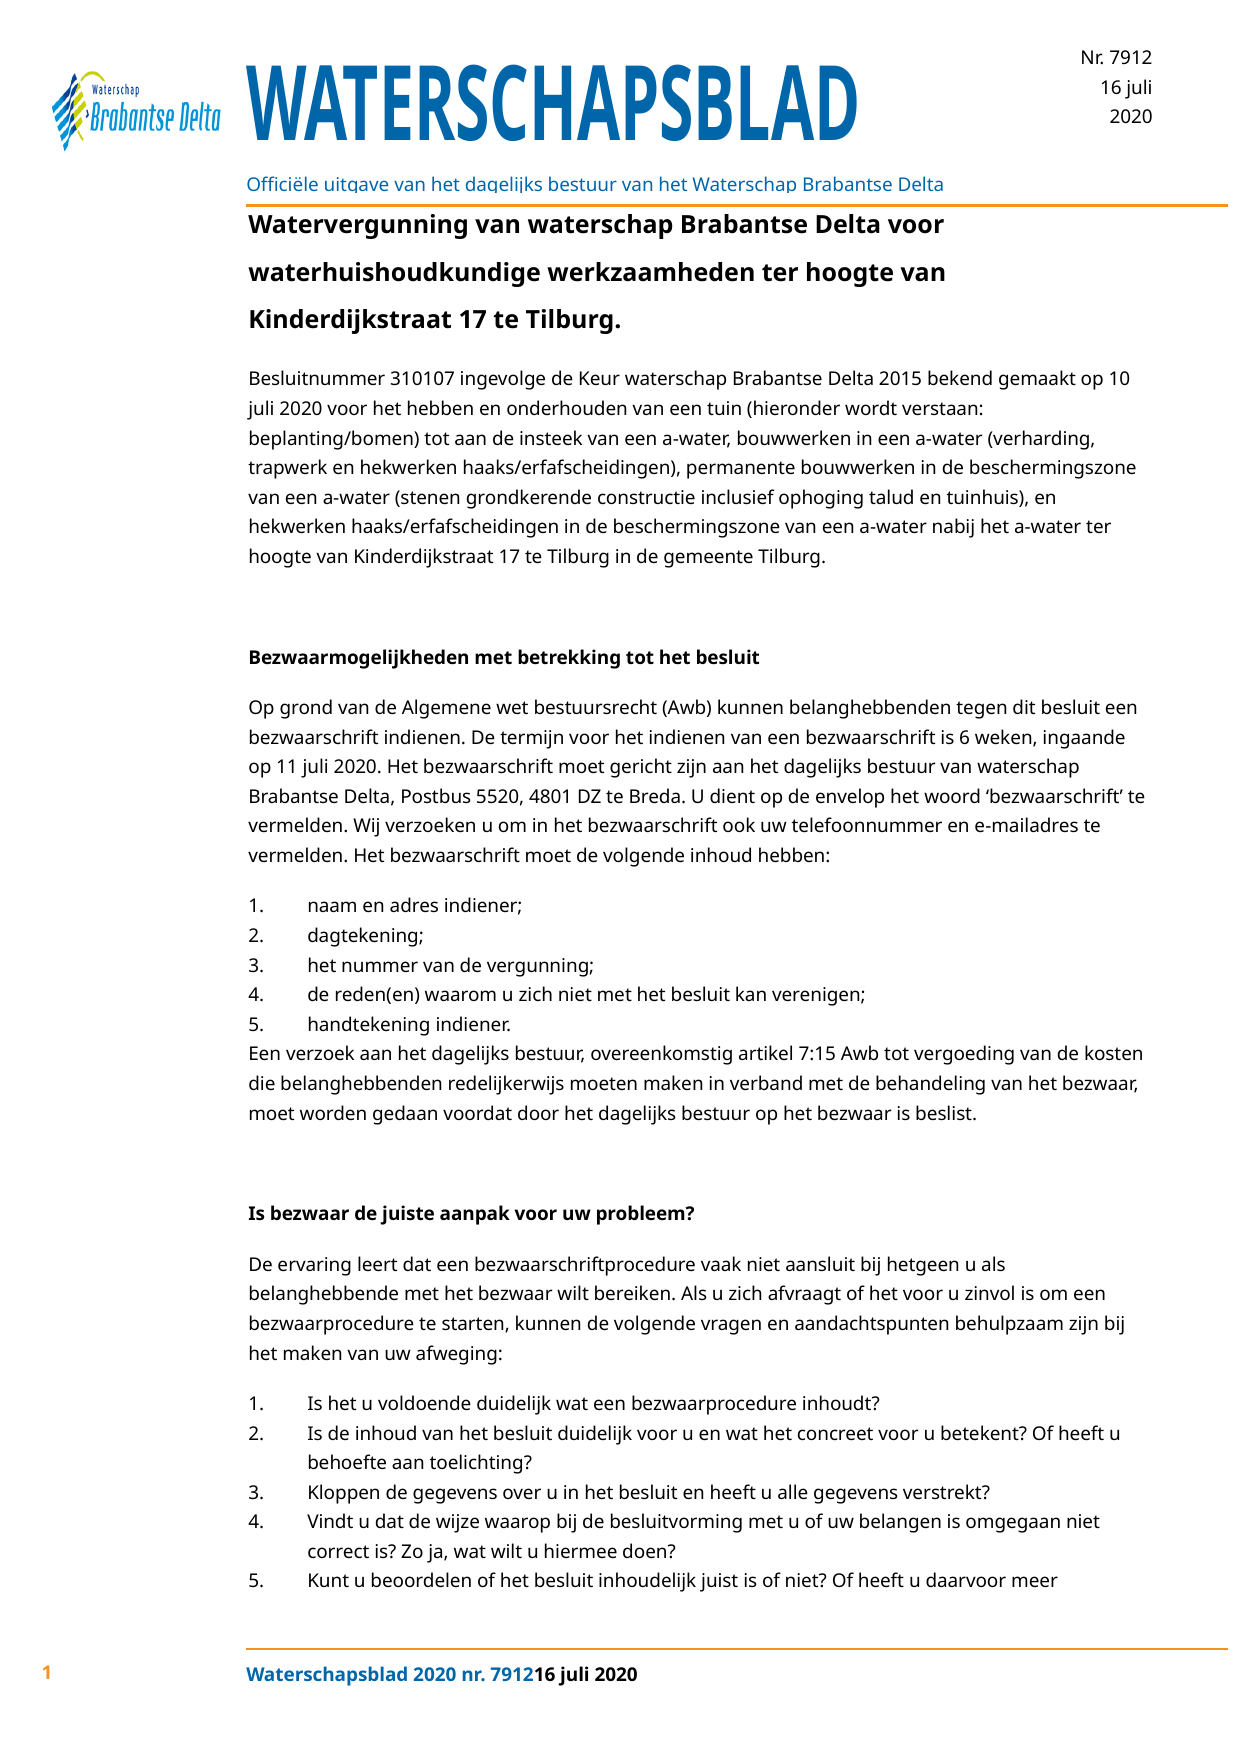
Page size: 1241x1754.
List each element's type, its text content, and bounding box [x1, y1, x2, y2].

list naam en adres indiener; [248, 893, 1152, 918]
list Is het u voldoende duidelijk wat een bezwaarprocedure inhoudt? [248, 1390, 1152, 1416]
list Is de inhoud van het besluit duidelijk voor u en wat het concreet voor u betekent? Of heeft u behoefte aan toelichting? [248, 1420, 1152, 1475]
list Kloppen de gegevens over u in het besluit en heeft u alle gegevens verstrekt? [248, 1479, 1152, 1504]
text Een verzoek aan het dagelijks bestuur, overeenkomstig artikel 7:15 Awb tot vergoeding van de kosten die belanghebbenden redelijkerwijs moeten maken in verband met de behandeling van het bezwaar, moet worden gedaan voordat door het dagelijks bestuur op het bezwaar is beslist. [248, 1041, 1152, 1125]
list handtekening indiener. [248, 1011, 1152, 1037]
list de reden(en) waarom u zich niet met het besluit kan verenigen; [248, 981, 1152, 1007]
list Vindt u dat de wijze waarop bij de besluitvorming met u of uw belangen is omgegaan niet correct is? Zo ja, wat wilt u hiermee doen? [248, 1508, 1152, 1564]
text De ervaring leert dat een bezwaarschriftprocedure vaak niet aansluit bij hetgeen u als belanghebbende met het bezwaar wilt bereiken. Als u zich afvraagt of het voor u zinvol is om een bezwaarprocedure te starten, kunnen de volgende vragen en aandachtspunten behulpzaam zijn bij het maken van uw afweging: [248, 1251, 1152, 1365]
text Watervergunning van waterschap Brabantse Delta voor waterhuishoudkundige werkzaamheden ter hoogte van Kinderdijkstraat 17 te Tilburg. [248, 207, 1152, 336]
list Kunt u beoordelen of het besluit inhoudelijk juist is of niet? Of heeft u daarvoor meer [248, 1568, 1152, 1593]
text Besluitnummer 310107 ingevolge de Keur waterschap Brabantse Delta 2015 bekend gemaakt op 10 juli 2020 voor het hebben en onderhouden van een tuin (hieronder wordt verstaan: beplanting/bomen) tot aan de insteek van een a-water, bouwwerken in een a-water (verharding, trapwerk en hekwerken haaks/erfafscheidingen), permanente bouwwerken in de beschermingszone van een a-water (stenen grondkerende constructie inclusief ophoging talud en tuinhuis), en hekwerken haaks/erfafscheidingen in de beschermingszone van een a-water nabij het a-water ter hoogte van Kinderdijkstraat 17 te Tilburg in de gemeente Tilburg. [248, 366, 1152, 569]
list het nummer van de vergunning; [248, 952, 1152, 977]
text Op grond van de Algemene wet bestuursrecht (Awb) kunnen belanghebbenden tegen dit besluit een bezwaarschrift indienen. De termijn voor het indienen van een bezwaarschrift is 6 weken, ingaande op 11 juli 2020. Het bezwaarschrift moet gericht zijn aan het dagelijks bestuur van waterschap Brabantse Delta, Postbus 5520, 4801 DZ te Breda. U dient op de envelop het woord ‘bezwaarschrift’ te vermelden. Wij verzoeken u om in het bezwaarschrift ook uw telefoonnummer en e‑mailadres te vermelden. Het bezwaarschrift moet de volgende inhoud hebben: [248, 694, 1152, 868]
text Bezwaarmogelijkheden met betrekking tot het besluit [248, 644, 1152, 669]
picture [41, 47, 231, 172]
text Is bezwaar de juiste aanpak voor uw probleem? [248, 1201, 1152, 1226]
list dagtekening; [248, 922, 1152, 948]
